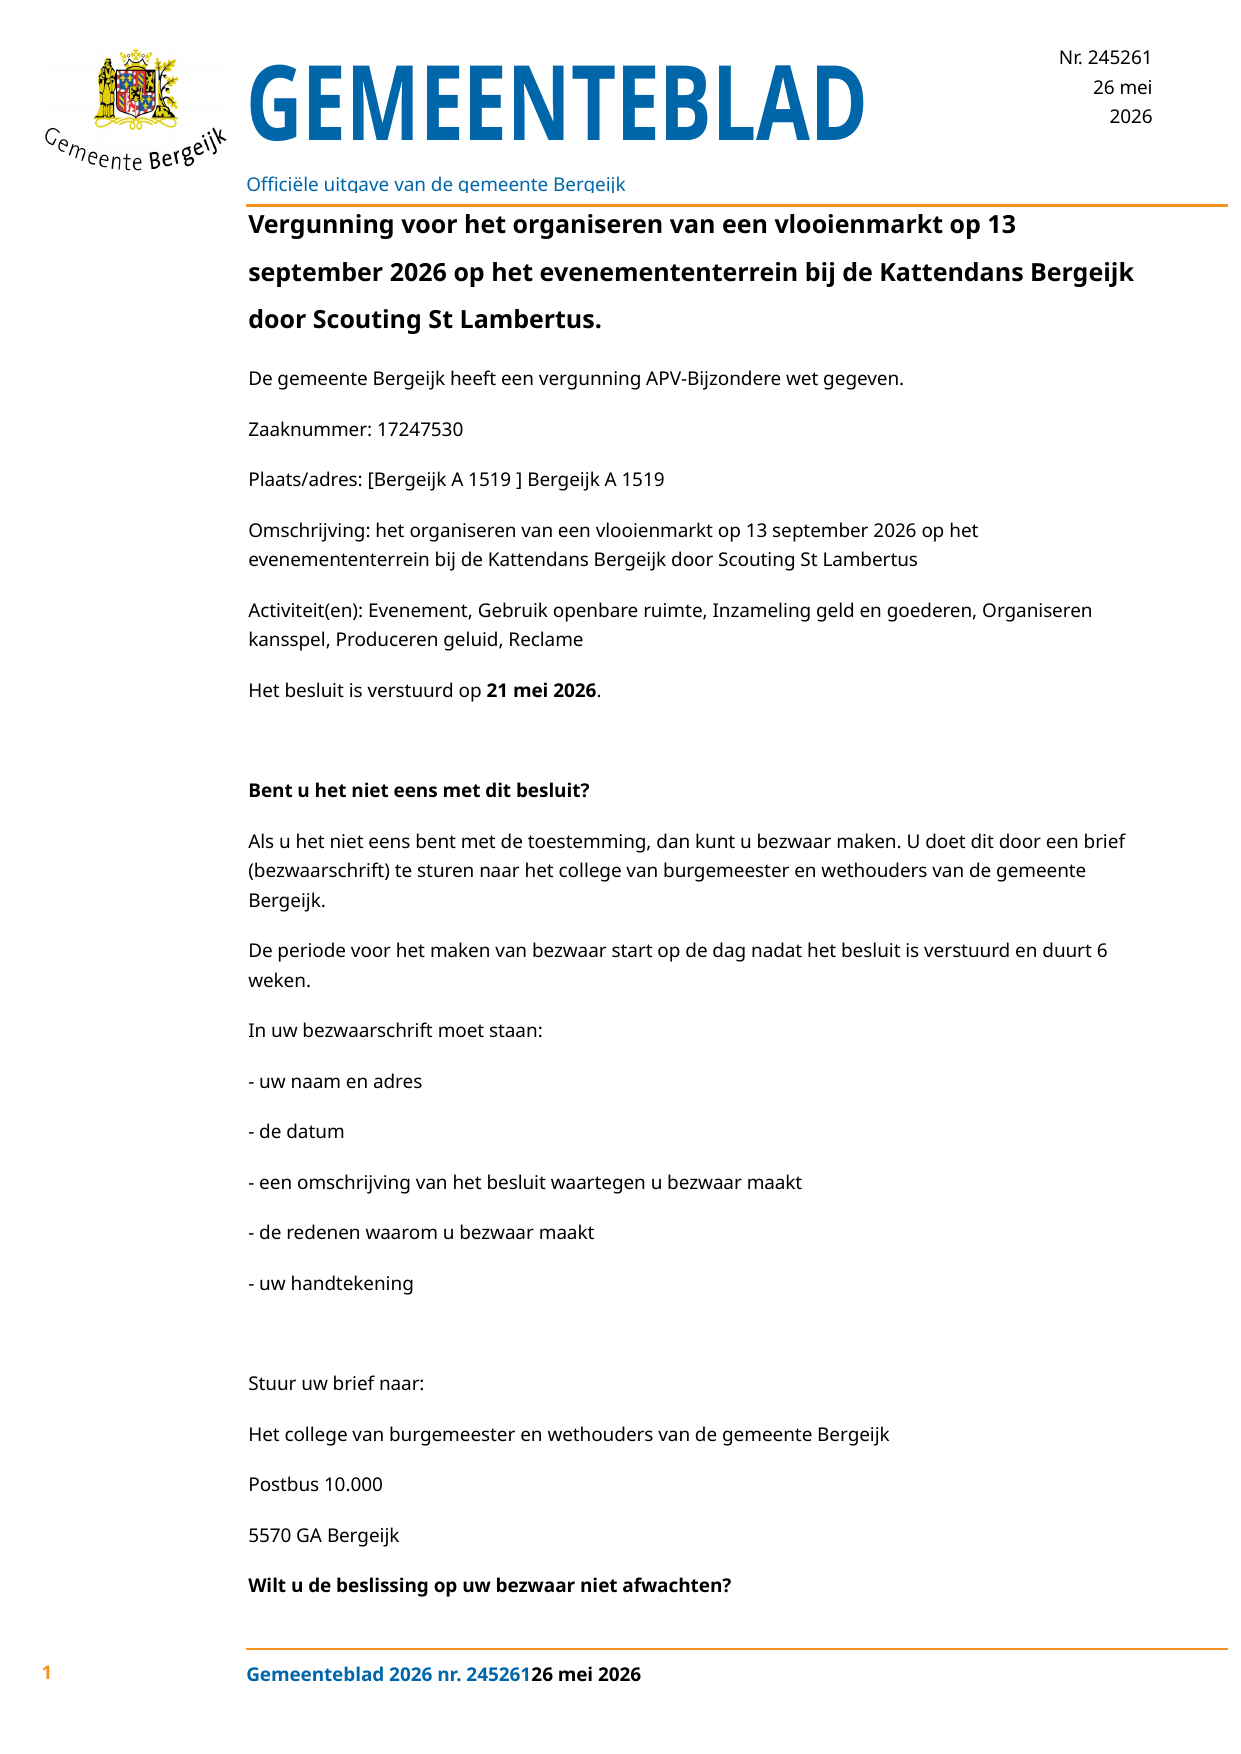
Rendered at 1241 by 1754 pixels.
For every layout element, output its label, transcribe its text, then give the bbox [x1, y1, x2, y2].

text - de datum [248, 1118, 1152, 1144]
text Het besluit is verstuurd op 21 mei 2026. [248, 677, 1152, 702]
text Plaats/adres: [Bergeijk A 1519 ] Bergeijk A 1519 [248, 466, 1152, 492]
text Het college van burgemeester en wethouders van de gemeente Bergeijk [248, 1421, 1152, 1447]
text - een omschrijving van het besluit waartegen u bezwaar maakt [248, 1169, 1152, 1194]
text Vergunning voor het organiseren van een vlooienmarkt op 13 september 2026 op het evenemententerrein bij de Kattendans Bergeijk door Scouting St Lambertus. [248, 207, 1152, 336]
text - de redenen waarom u bezwaar maakt [248, 1219, 1152, 1245]
text Als u het niet eens bent met de toestemming, dan kunt u bezwaar maken. U doet dit door een brief (bezwaarschrift) te sturen naar het college van burgemeester en wethouders van de gemeente Bergeijk. [248, 828, 1152, 913]
text Stuur uw brief naar: [248, 1371, 1152, 1396]
text Omschrijving: het organiseren van een vlooienmarkt op 13 september 2026 op het evenemententerrein bij de Kattendans Bergeijk door Scouting St Lambertus [248, 517, 1152, 572]
picture [41, 47, 231, 172]
text Postbus 10.000 [248, 1471, 1152, 1497]
text De gemeente Bergeijk heeft een vergunning APV-Bijzondere wet gegeven. [248, 366, 1152, 391]
text Activiteit(en): Evenement, Gebruik openbare ruimte, Inzameling geld en goederen, Organiseren kansspel, Produceren geluid, Reclame [248, 597, 1152, 652]
text - uw handtekening [248, 1270, 1152, 1295]
text - uw naam en adres [248, 1068, 1152, 1094]
text In uw bezwaarschrift moet staan: [248, 1018, 1152, 1043]
text 5570 GA Bergeijk [248, 1522, 1152, 1547]
text Zaaknummer: 17247530 [248, 416, 1152, 442]
text Bent u het niet eens met dit besluit? [248, 778, 1152, 803]
text De periode voor het maken van bezwaar start op de dag nadat het besluit is verstuurd en duurt 6 weken. [248, 938, 1152, 993]
text Wilt u de beslissing op uw bezwaar niet afwachten? [248, 1572, 1152, 1598]
